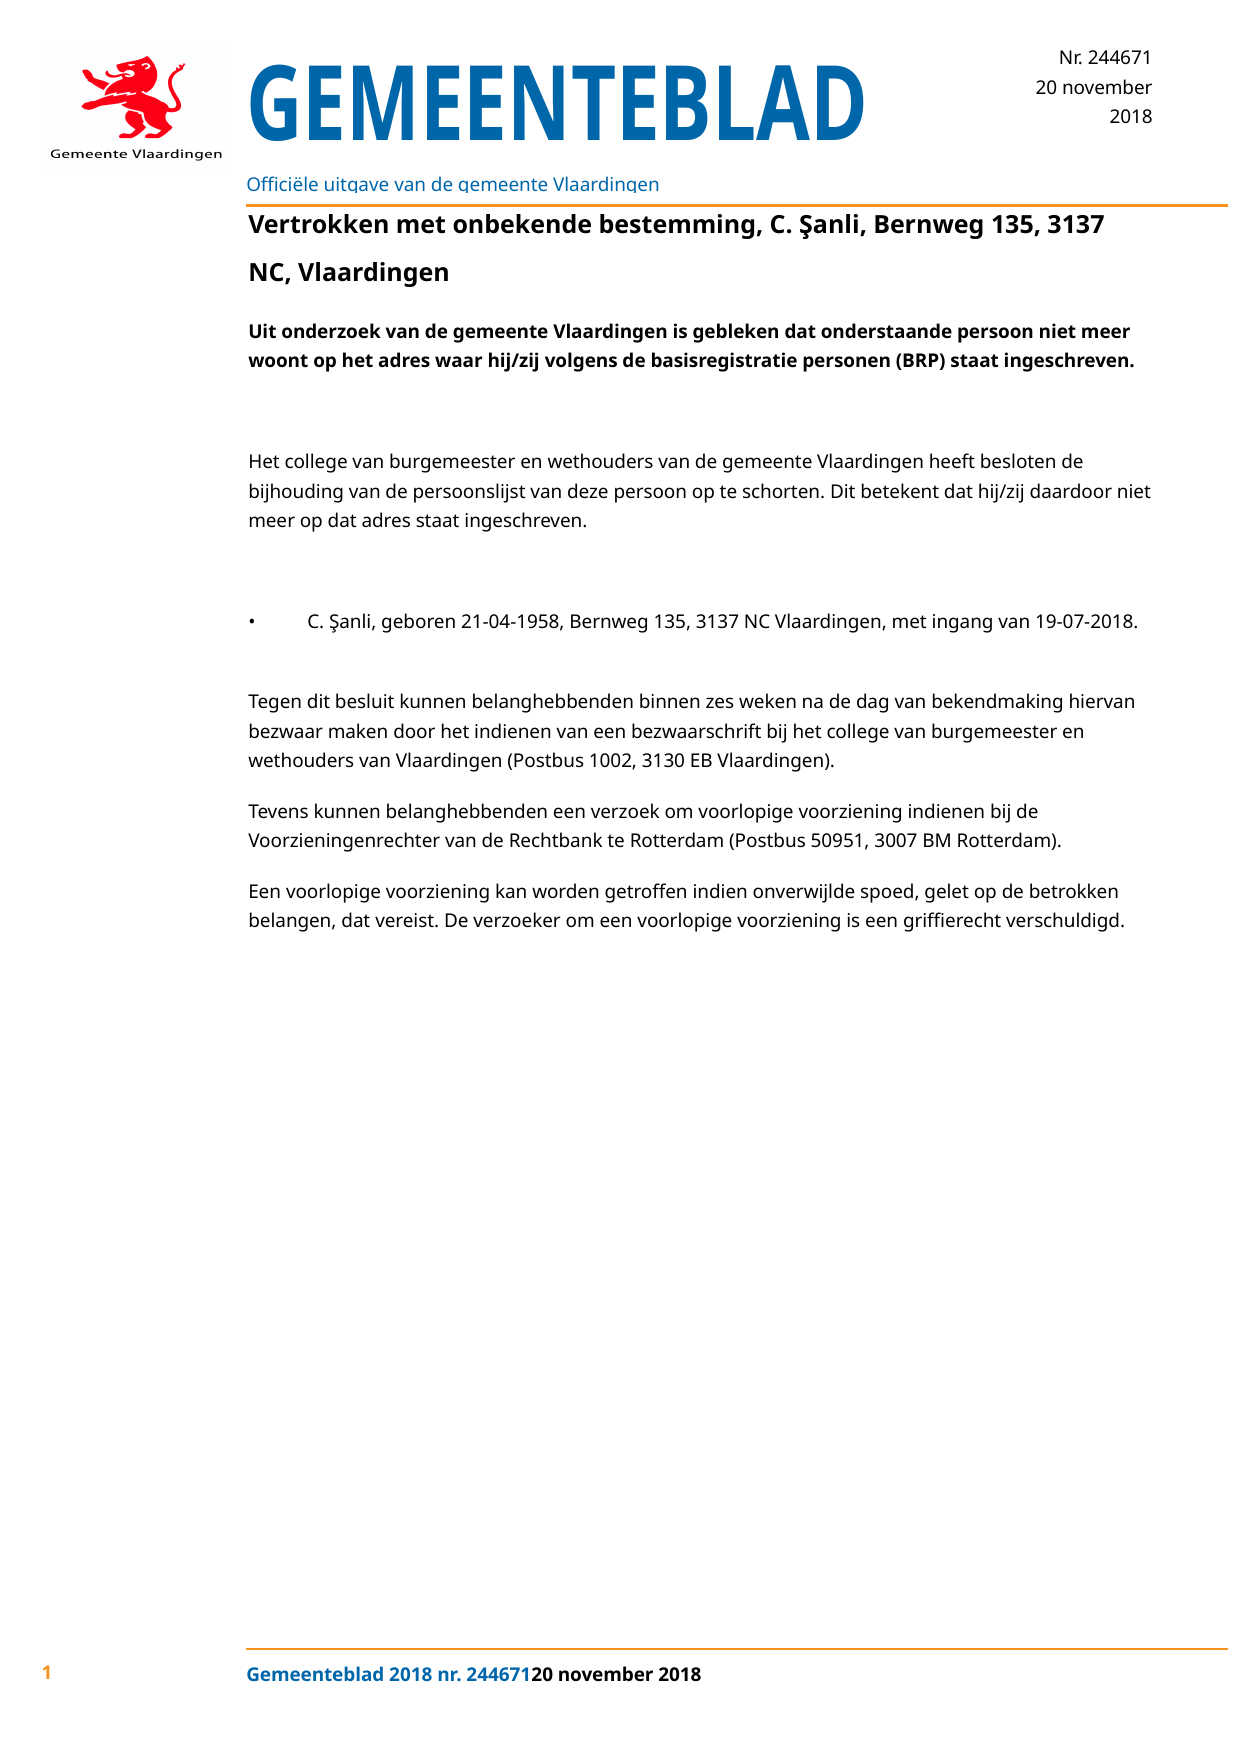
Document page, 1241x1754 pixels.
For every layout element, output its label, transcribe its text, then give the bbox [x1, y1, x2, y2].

picture [41, 47, 231, 172]
text Uit onderzoek van de gemeente Vlaardingen is gebleken dat onderstaande persoon niet meer woont op het adres waar hij/zij volgens de basisregistratie personen (BRP) staat ingeschreven. [248, 318, 1152, 373]
text Een voorlopige voorziening kan worden getroffen indien onverwijlde spoed, gelet op de betrokken belangen, dat vereist. De verzoeker om een voorlopige voorziening is een griffierecht verschuldigd. [248, 878, 1152, 933]
text Vertrokken met onbekende bestemming, C. Şanli, Bernweg 135, 3137 NC, Vlaardingen [248, 207, 1152, 288]
text Het college van burgemeester en wethouders van de gemeente Vlaardingen heeft besloten de bijhouding van de persoonslijst van deze persoon op te schorten. Dit betekent dat hij/zij daardoor niet meer op dat adres staat ingeschreven. [248, 448, 1152, 533]
text Tevens kunnen belanghebbenden een verzoek om voorlopige voorziening indienen bij de Voorzieningenrechter van de Rechtbank te Rotterdam (Postbus 50951, 3007 BM Rotterdam). [248, 798, 1152, 853]
list C. Şanli, geboren 21-04-1958, Bernweg 135, 3137 NC Vlaardingen, met ingang van 19-07-2018. [248, 608, 1152, 634]
text Tegen dit besluit kunnen belanghebbenden binnen zes weken na de dag van bekendmaking hiervan bezwaar maken door het indienen van een bezwaarschrift bij het college van burgemeester en wethouders van Vlaardingen (Postbus 1002, 3130 EB Vlaardingen). [248, 688, 1152, 773]
